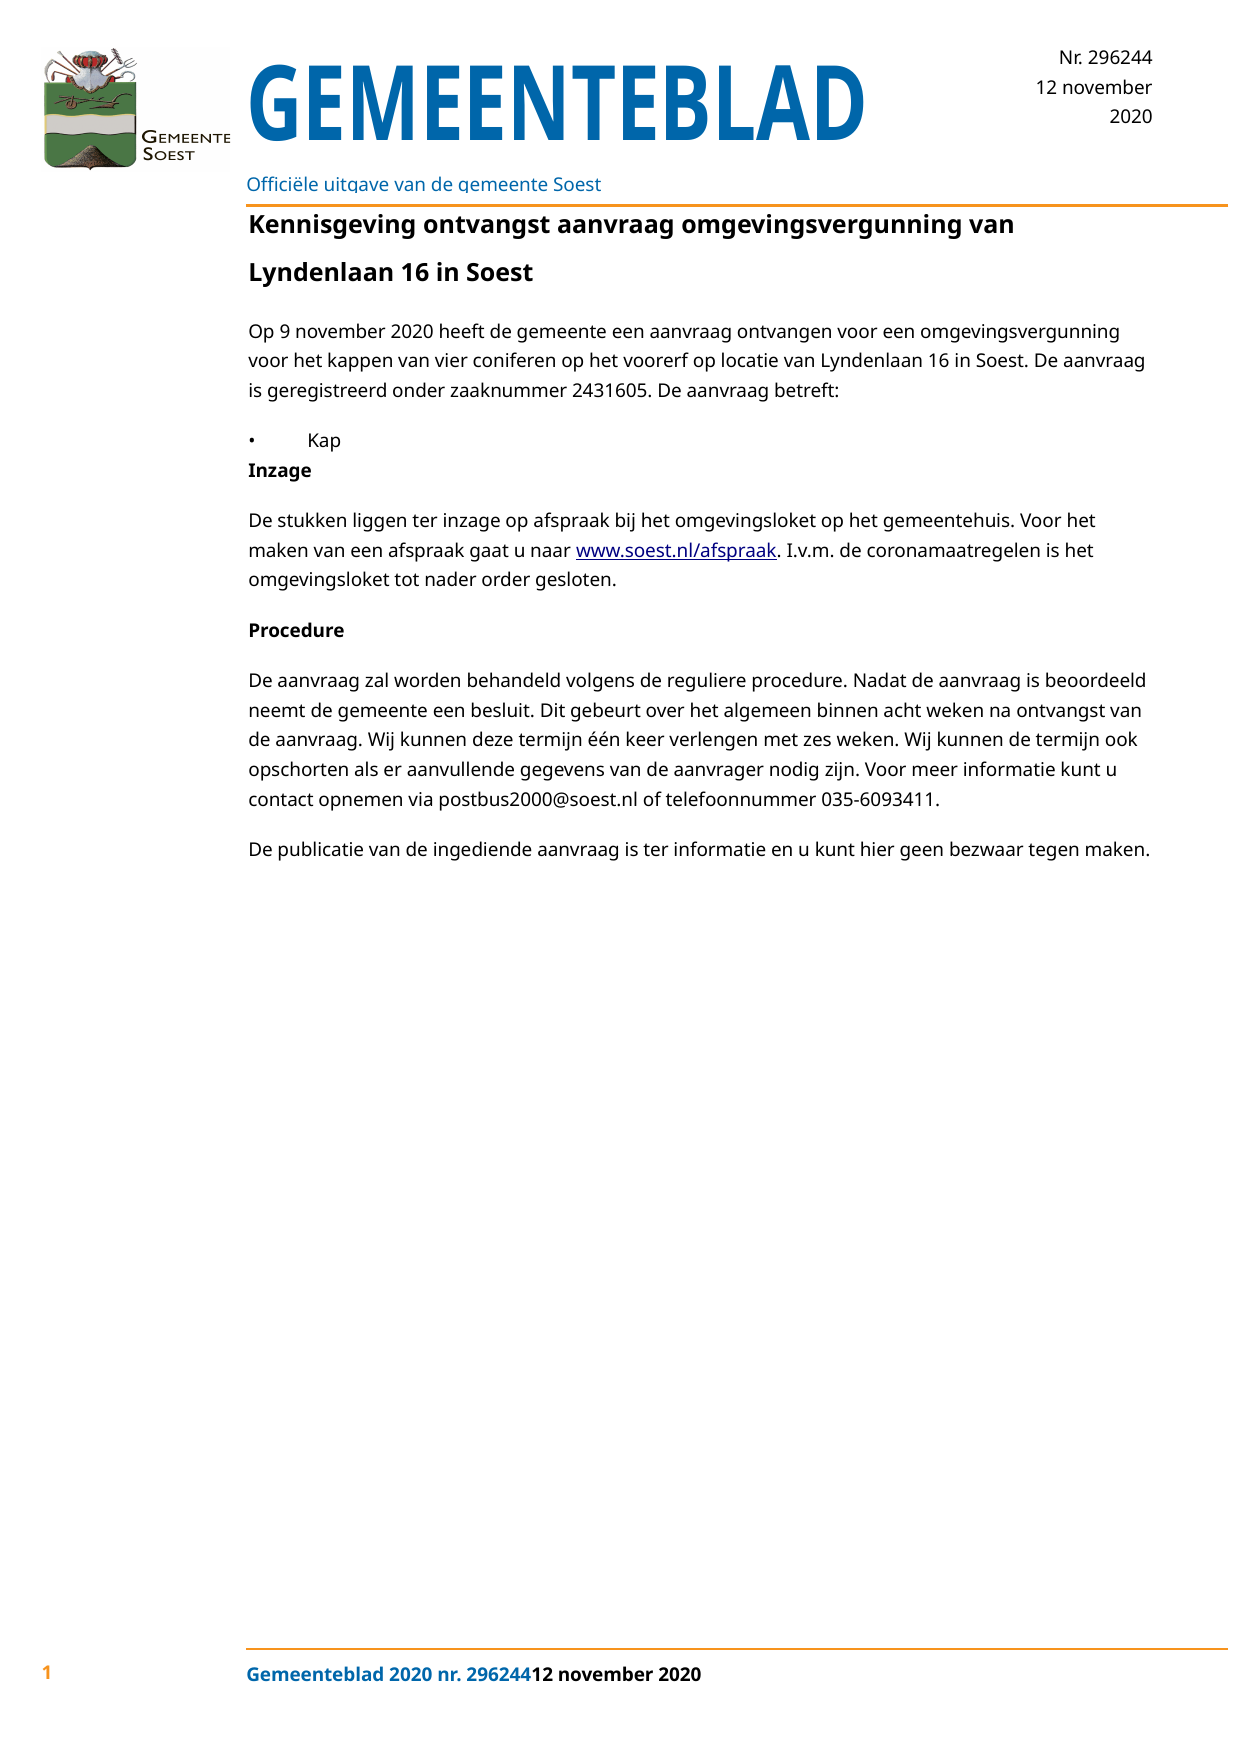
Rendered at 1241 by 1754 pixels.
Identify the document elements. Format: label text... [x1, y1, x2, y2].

text De publicatie van de ingediende aanvraag is ter informatie en u kunt hier geen bezwaar tegen maken. [248, 836, 1152, 862]
text Op 9 november 2020 heeft de gemeente een aanvraag ontvangen voor een omgevingsvergunning voor het kappen van vier coniferen op het voorerf op locatie van Lyndenlaan 16 in Soest. De aanvraag is geregistreerd onder zaaknummer 2431605. De aanvraag betreft: [248, 318, 1152, 403]
text Procedure [248, 617, 1152, 643]
list Kap [248, 427, 1152, 453]
text Inzage [248, 457, 1152, 483]
text De stukken liggen ter inzage op afspraak bij het omgevingsloket op het gemeentehuis. Voor het maken van een afspraak gaat u naar www.soest.nl/afspraak. I.v.m. de coronamaatregelen is het omgevingsloket tot nader order gesloten. [248, 507, 1152, 592]
picture [41, 47, 231, 172]
text Kennisgeving ontvangst aanvraag omgevingsvergunning van Lyndenlaan 16 in Soest [248, 207, 1152, 288]
text De aanvraag zal worden behandeld volgens de reguliere procedure. Nadat de aanvraag is beoordeeld neemt de gemeente een besluit. Dit gebeurt over het algemeen binnen acht weken na ontvangst van de aanvraag. Wij kunnen deze termijn één keer verlengen met zes weken. Wij kunnen de termijn ook opschorten als er aanvullende gegevens van de aanvrager nodig zijn. Voor meer informatie kunt u contact opnemen via postbus2000@soest.nl of telefoonnummer 035-6093411. [248, 667, 1152, 812]
